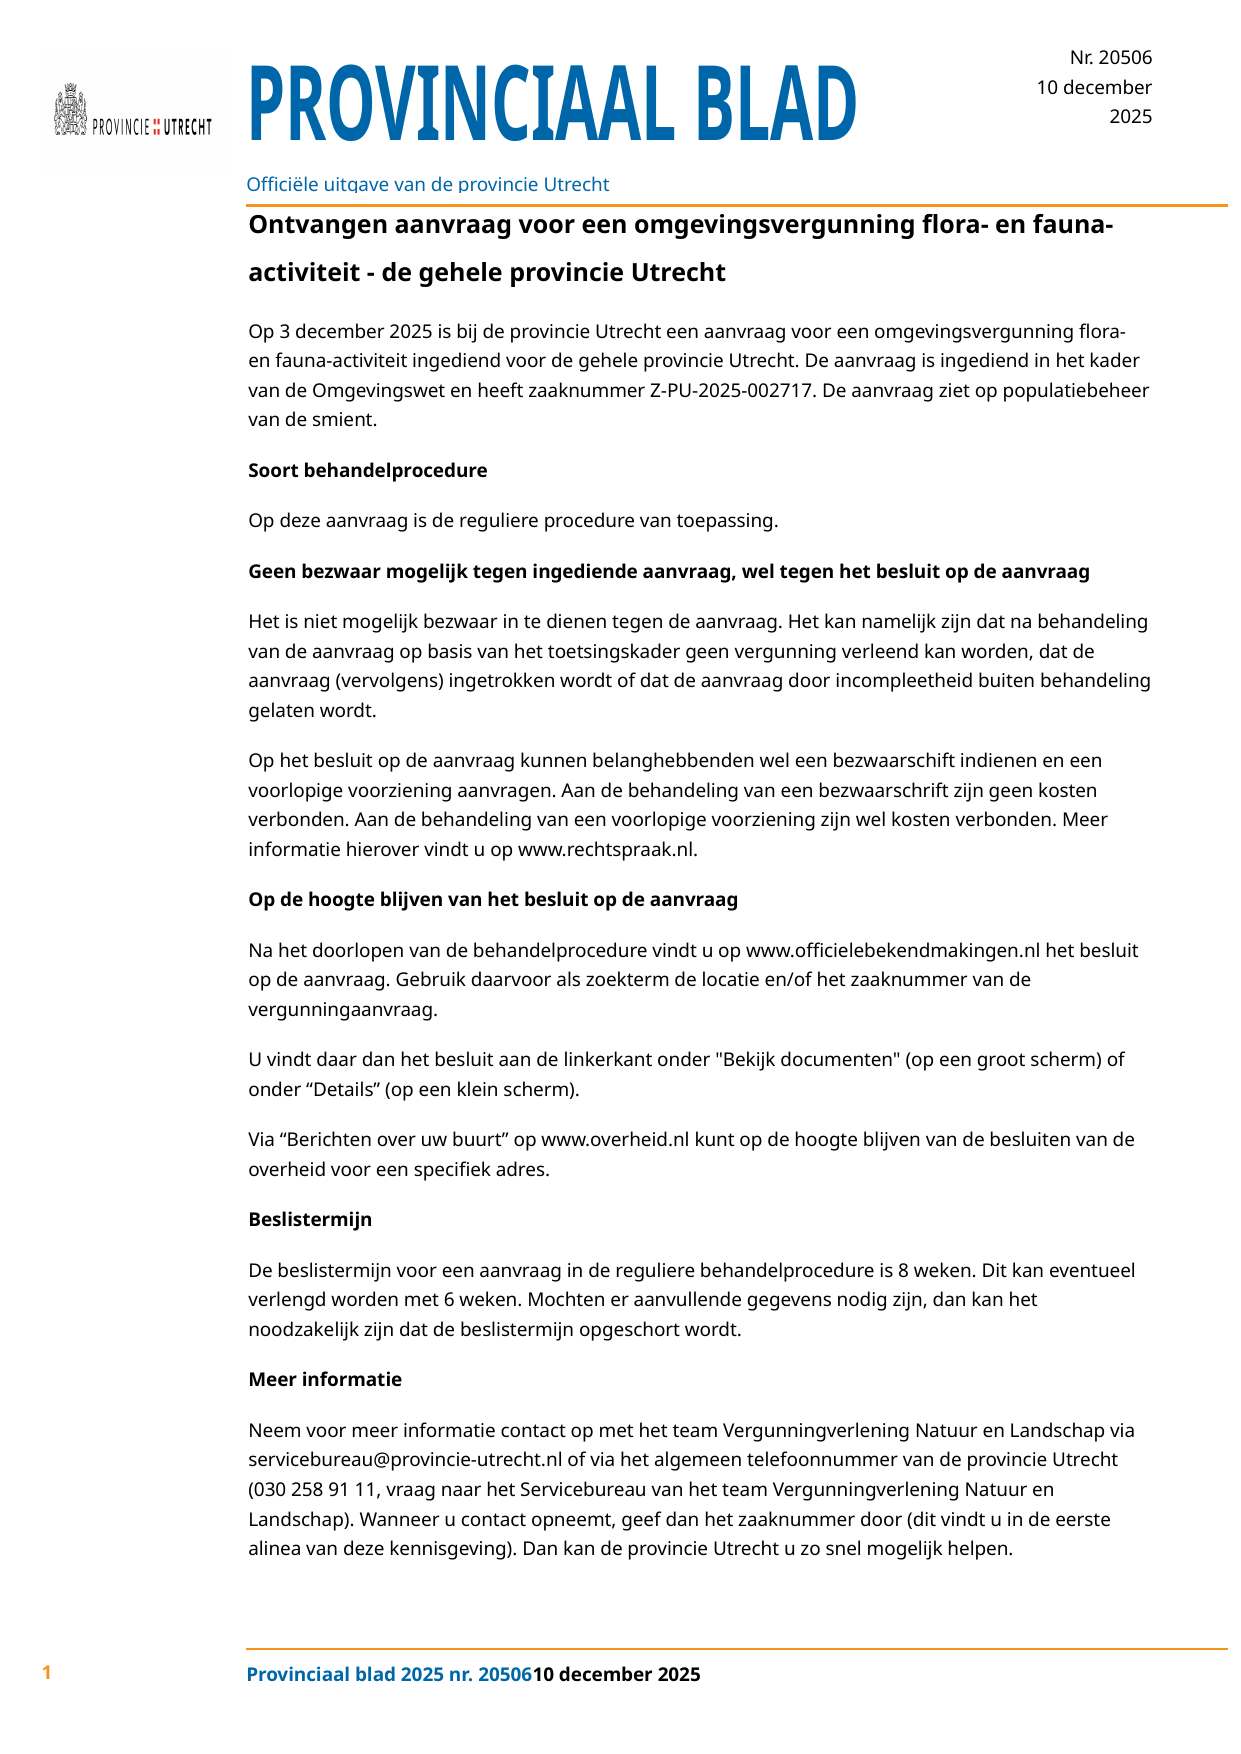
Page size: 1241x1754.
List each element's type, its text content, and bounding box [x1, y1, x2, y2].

text U vindt daar dan het besluit aan de linkerkant onder "Bekijk documenten" (op een groot scherm) of onder “Details” (op een klein scherm). [248, 1047, 1152, 1102]
text Op 3 december 2025 is bij de provincie Utrecht een aanvraag voor een omgevingsvergunning flora- en fauna-activiteit ingediend voor de gehele provincie Utrecht. De aanvraag is ingediend in het kader van de Omgevingswet en heeft zaaknummer Z-PU-2025-002717. De aanvraag ziet op populatiebeheer van de smient. [248, 318, 1152, 432]
picture [41, 47, 231, 172]
text Op deze aanvraag is de reguliere procedure van toepassing. [248, 507, 1152, 533]
text Ontvangen aanvraag voor een omgevingsvergunning flora- en fauna-activiteit - de gehele provincie Utrecht [248, 207, 1152, 288]
text Op de hoogte blijven van het besluit op de aanvraag [248, 887, 1152, 912]
text Geen bezwaar mogelijk tegen ingediende aanvraag, wel tegen het besluit op de aanvraag [248, 558, 1152, 584]
text Via “Berichten over uw buurt” op www.overheid.nl kunt op de hoogte blijven van de besluiten van de overheid voor een specifiek adres. [248, 1127, 1152, 1182]
text Soort behandelprocedure [248, 457, 1152, 483]
text Op het besluit op de aanvraag kunnen belanghebbenden wel een bezwaarschift indienen en een voorlopige voorziening aanvragen. Aan de behandeling van een bezwaarschrift zijn geen kosten verbonden. Aan de behandeling van een voorlopige voorziening zijn wel kosten verbonden. Meer informatie hierover vindt u op www.rechtspraak.nl. [248, 747, 1152, 862]
text Neem voor meer informatie contact op met het team Vergunningverlening Natuur en Landschap via servicebureau@provincie-utrecht.nl of via het algemeen telefoonnummer van de provincie Utrecht (030 258 91 11, vraag naar het Servicebureau van het team Vergunningverlening Natuur en Landschap). Wanneer u contact opneemt, geef dan het zaaknummer door (dit vindt u in de eerste alinea van deze kennisgeving). Dan kan de provincie Utrecht u zo snel mogelijk helpen. [248, 1417, 1152, 1561]
text Beslistermijn [248, 1207, 1152, 1232]
text Het is niet mogelijk bezwaar in te dienen tegen de aanvraag. Het kan namelijk zijn dat na behandeling van de aanvraag op basis van het toetsingskader geen vergunning verleend kan worden, dat de aanvraag (vervolgens) ingetrokken wordt of dat de aanvraag door incompleetheid buiten behandeling gelaten wordt. [248, 608, 1152, 723]
text De beslistermijn voor een aanvraag in de reguliere behandelprocedure is 8 weken. Dit kan eventueel verlengd worden met 6 weken. Mochten er aanvullende gegevens nodig zijn, dan kan het noodzakelijk zijn dat de beslistermijn opgeschort wordt. [248, 1257, 1152, 1342]
text Na het doorlopen van de behandelprocedure vindt u op www.officielebekendmakingen.nl het besluit op de aanvraag. Gebruik daarvoor als zoekterm de locatie en/of het zaaknummer van de vergunningaanvraag. [248, 937, 1152, 1022]
text Meer informatie [248, 1367, 1152, 1392]
